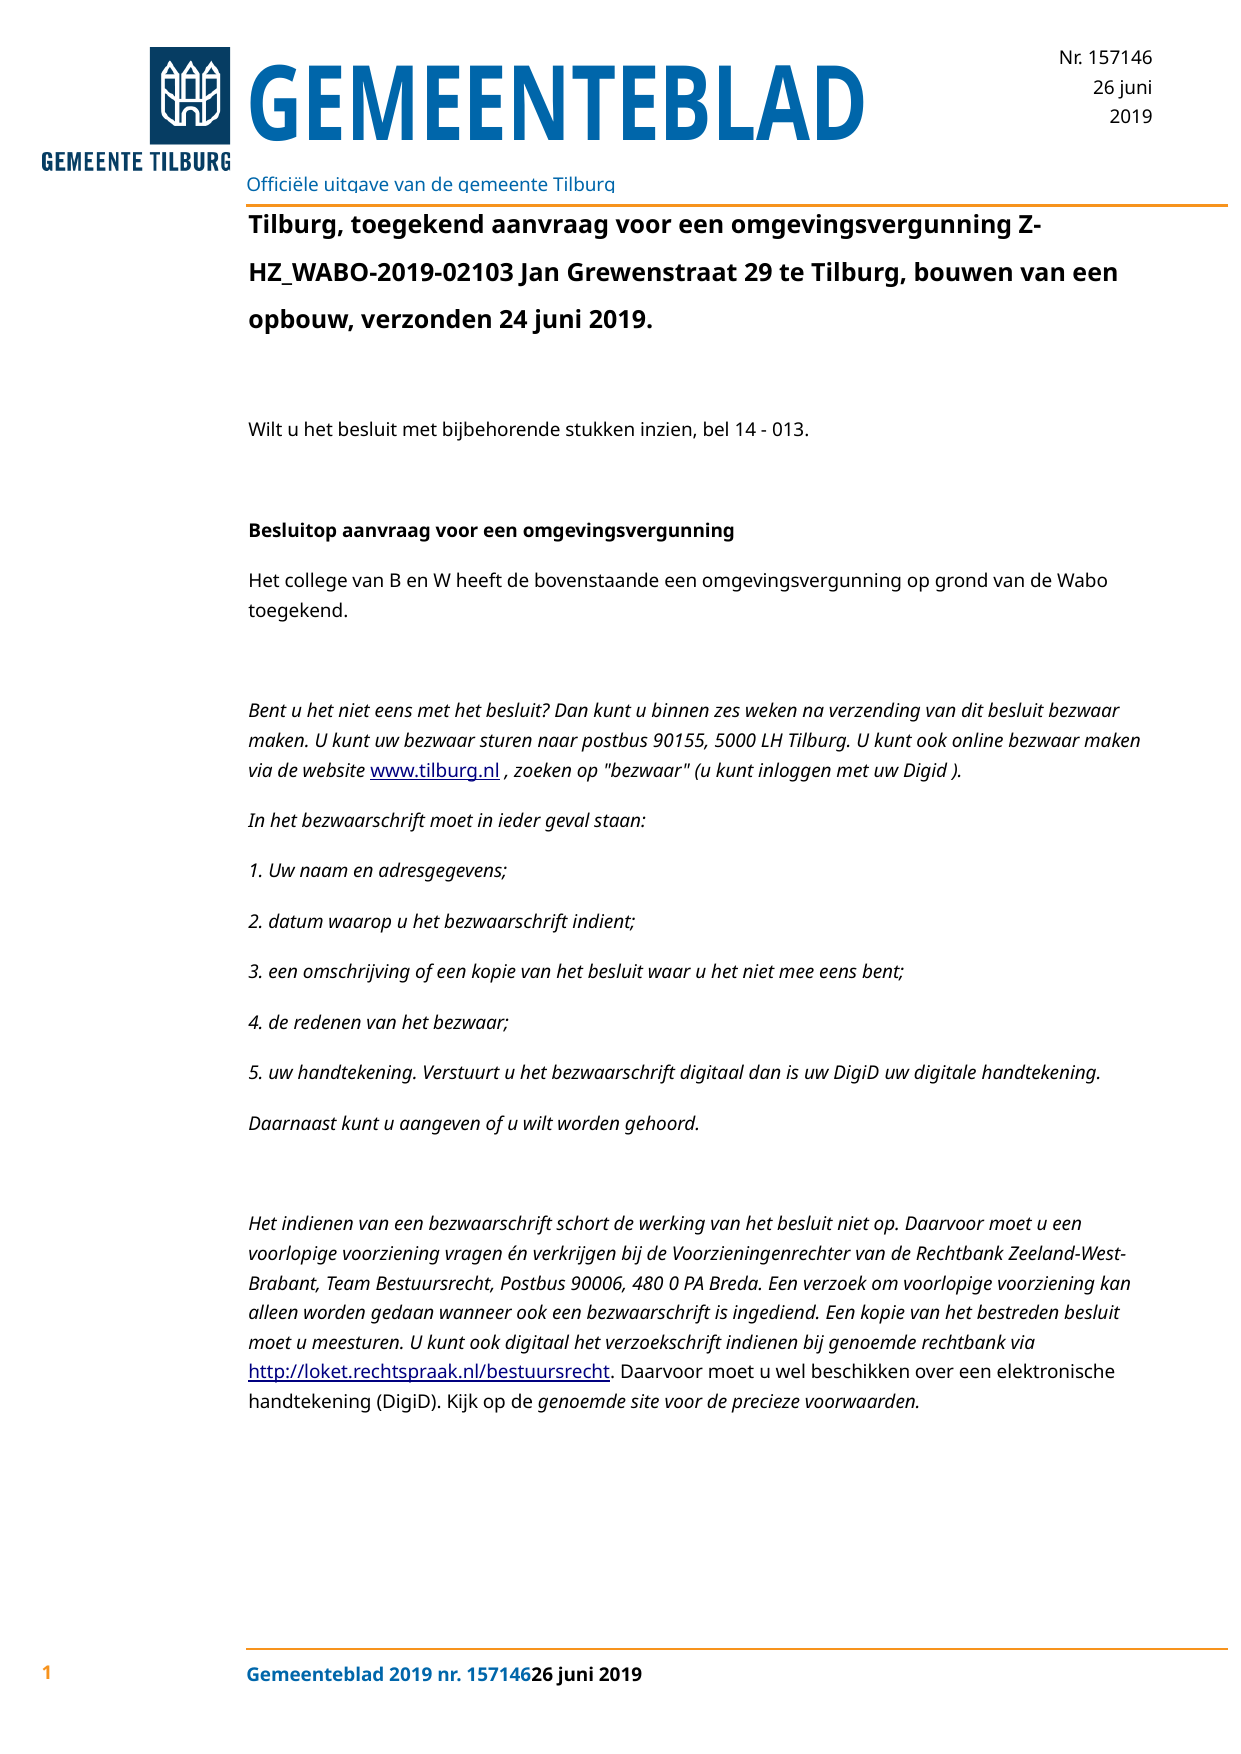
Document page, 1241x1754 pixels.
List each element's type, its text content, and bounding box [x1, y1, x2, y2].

text 3. een omschrijving of een kopie van het besluit waar u het niet mee eens bent; [248, 958, 1152, 984]
text 2. datum waarop u het bezwaarschrift indient; [248, 908, 1152, 934]
text Het college van B en W heeft de bovenstaande een omgevingsvergunning op grond van de Wabo toegekend. [248, 567, 1152, 622]
text Tilburg, toegekend aanvraag voor een omgevingsvergunning Z-HZ_WABO-2019-02103 Jan Grewenstraat 29 te Tilburg, bouwen van een opbouw, verzonden 24 juni 2019. [248, 207, 1152, 336]
text Het indienen van een bezwaarschrift schort de werking van het besluit niet op. Daarvoor moet u een voorlopige voorziening vragen én verkrijgen bij de Voorzieningenrechter van de Rechtbank Zeeland-West-Brabant, Team Bestuursrecht, Postbus 90006, 480 0 PA Breda. Een verzoek om voorlopige voorziening kan alleen worden gedaan wanneer ook een bezwaarschrift is ingediend. Een kopie van het bestreden besluit moet u meesturen. U kunt ook digitaal het verzoekschrift indienen bij genoemde rechtbank via http://loket.rechtspraak.nl/bestuursrecht. Daarvoor moet u wel beschikken over een elektronische handtekening (DigiD). Kijk op de genoemde site voor de precieze voorwaarden. [248, 1211, 1152, 1414]
text Besluitop aanvraag voor een omgevingsvergunning [248, 517, 1152, 542]
text Wilt u het besluit met bijbehorende stukken inzien, bel 14 - 013. [248, 416, 1152, 442]
text 1. Uw naam en adresgegevens; [248, 858, 1152, 883]
text Daarnaast kunt u aangeven of u wilt worden gehoord. [248, 1110, 1152, 1135]
text 5. uw handtekening. Verstuurt u het bezwaarschrift digitaal dan is uw DigiD uw digitale handtekening. [248, 1059, 1152, 1085]
text In het bezwaarschrift moet in ieder geval staan: [248, 807, 1152, 833]
text Bent u het niet eens met het besluit? Dan kunt u binnen zes weken na verzending van dit besluit bezwaar maken. U kunt uw bezwaar sturen naar postbus 90155, 5000 LH Tilburg. U kunt ook online bezwaar maken via de website www.tilburg.nl , zoeken op "bezwaar" (u kunt inloggen met uw Digid ). [248, 698, 1152, 782]
text 4. de redenen van het bezwaar; [248, 1009, 1152, 1034]
picture [41, 47, 231, 172]
